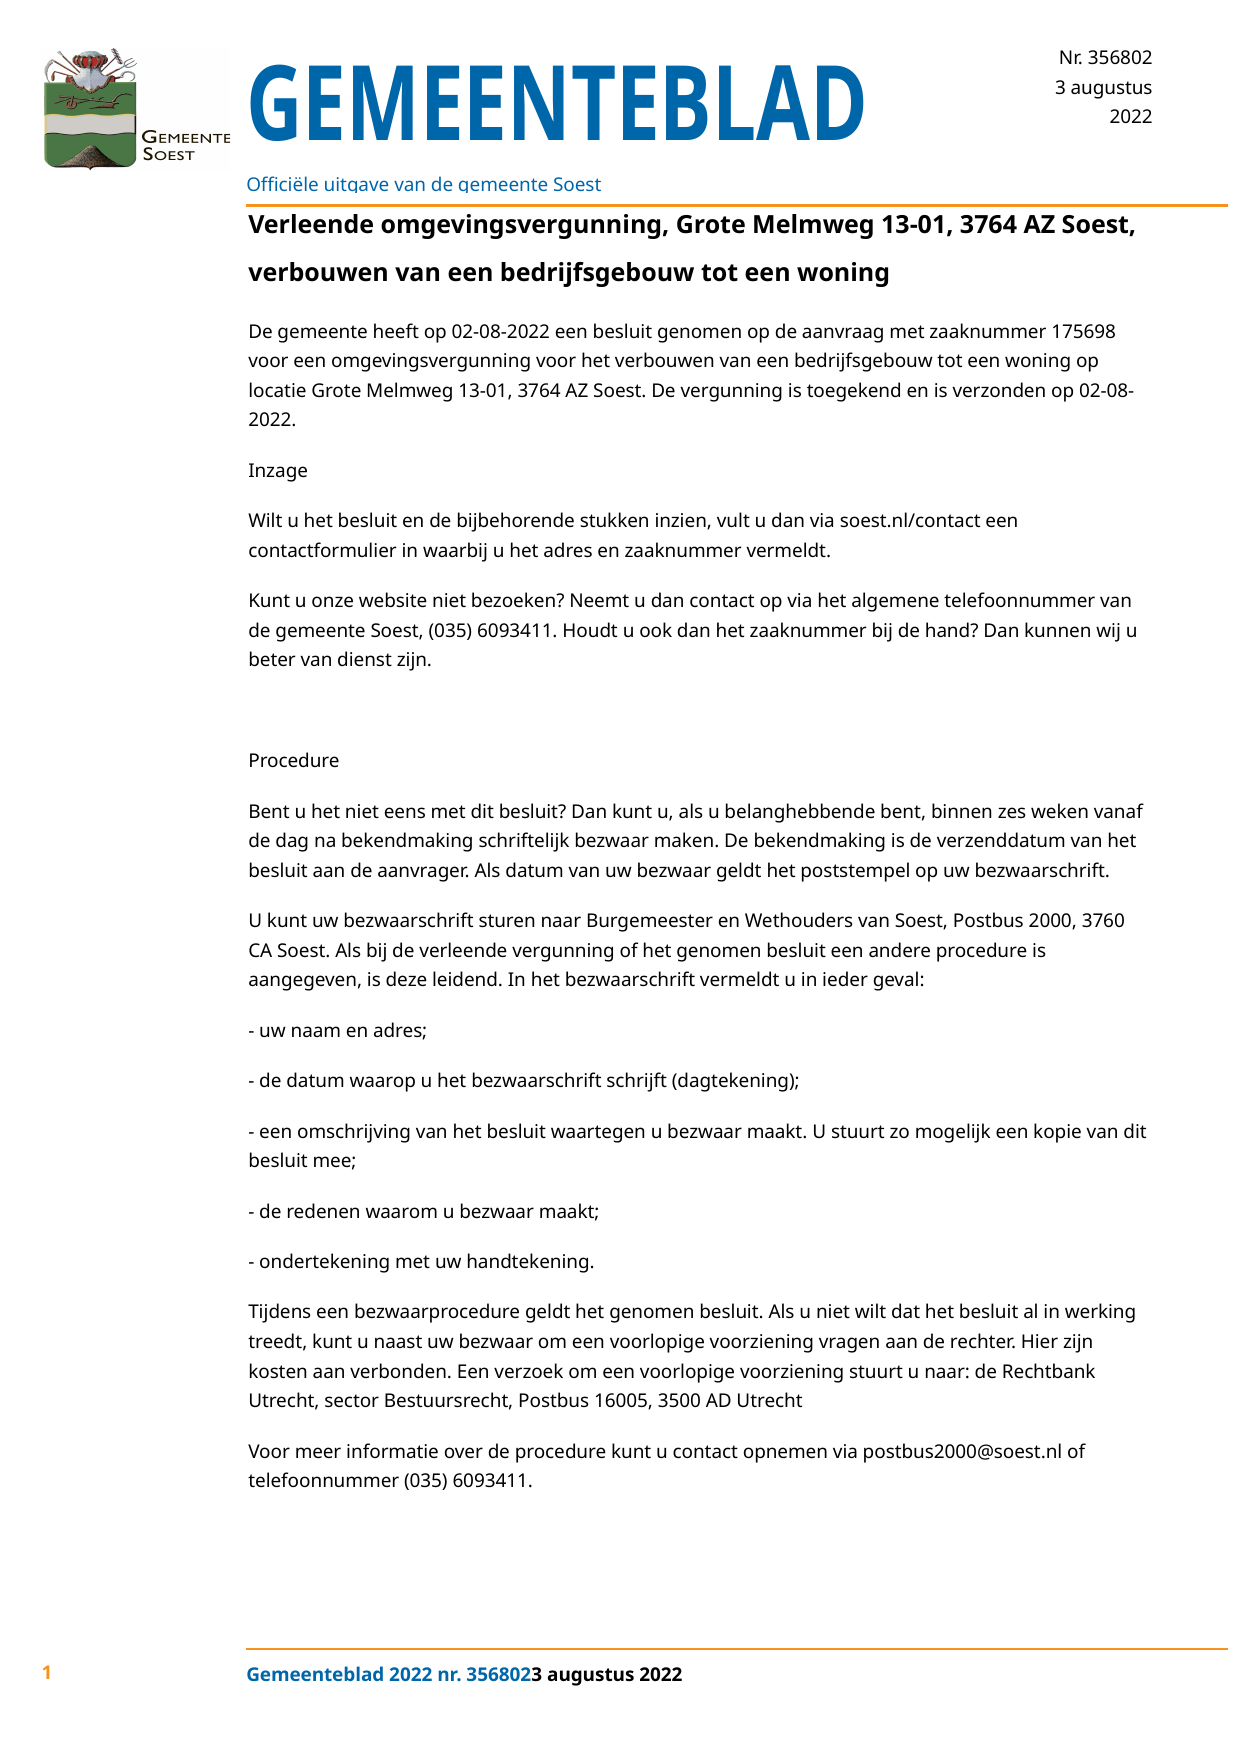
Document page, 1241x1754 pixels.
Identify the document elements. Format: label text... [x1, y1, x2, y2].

text - uw naam en adres; [248, 1017, 1152, 1043]
text - een omschrijving van het besluit waartegen u bezwaar maakt. U stuurt zo mogelijk een kopie van dit besluit mee; [248, 1118, 1152, 1173]
text Voor meer informatie over de procedure kunt u contact opnemen via postbus2000@soest.nl of telefoonnummer (035) 6093411. [248, 1438, 1152, 1493]
text De gemeente heeft op 02-08-2022 een besluit genomen op de aanvraag met zaaknummer 175698 voor een omgevingsvergunning voor het verbouwen van een bedrijfsgebouw tot een woning op locatie Grote Melmweg 13-01, 3764 AZ Soest. De vergunning is toegekend en is verzonden op 02-08-2022. [248, 318, 1152, 432]
text U kunt uw bezwaarschrift sturen naar Burgemeester en Wethouders van Soest, Postbus 2000, 3760 CA Soest. Als bij de verleende vergunning of het genomen besluit een andere procedure is aangegeven, is deze leidend. In het bezwaarschrift vermeldt u in ieder geval: [248, 907, 1152, 992]
text Tijdens een bezwaarprocedure geldt het genomen besluit. Als u niet wilt dat het besluit al in werking treedt, kunt u naast uw bezwaar om een voorlopige voorziening vragen aan de rechter. Hier zijn kosten aan verbonden. Een verzoek om een voorlopige voorziening stuurt u naar: de Rechtbank Utrecht, sector Bestuursrecht, Postbus 16005, 3500 AD Utrecht [248, 1299, 1152, 1413]
text Procedure [248, 747, 1152, 773]
text - de redenen waarom u bezwaar maakt; [248, 1198, 1152, 1224]
picture [41, 47, 231, 172]
text Inzage [248, 457, 1152, 483]
text - de datum waarop u het bezwaarschrift schrijft (dagtekening); [248, 1067, 1152, 1093]
text Wilt u het besluit en de bijbehorende stukken inzien, vult u dan via soest.nl/contact een contactformulier in waarbij u het adres en zaaknummer vermeldt. [248, 507, 1152, 563]
text - ondertekening met uw handtekening. [248, 1248, 1152, 1274]
text Kunt u onze website niet bezoeken? Neemt u dan contact op via het algemene telefoonnummer van de gemeente Soest, (035) 6093411. Houdt u ook dan het zaaknummer bij de hand? Dan kunnen wij u beter van dienst zijn. [248, 587, 1152, 672]
text Bent u het niet eens met dit besluit? Dan kunt u, als u belanghebbende bent, binnen zes weken vanaf de dag na bekendmaking schriftelijk bezwaar maken. De bekendmaking is de verzenddatum van het besluit aan de aanvrager. Als datum van uw bezwaar geldt het poststempel op uw bezwaarschrift. [248, 798, 1152, 883]
text Verleende omgevingsvergunning, Grote Melmweg 13-01, 3764 AZ Soest, verbouwen van een bedrijfsgebouw tot een woning [248, 207, 1152, 288]
